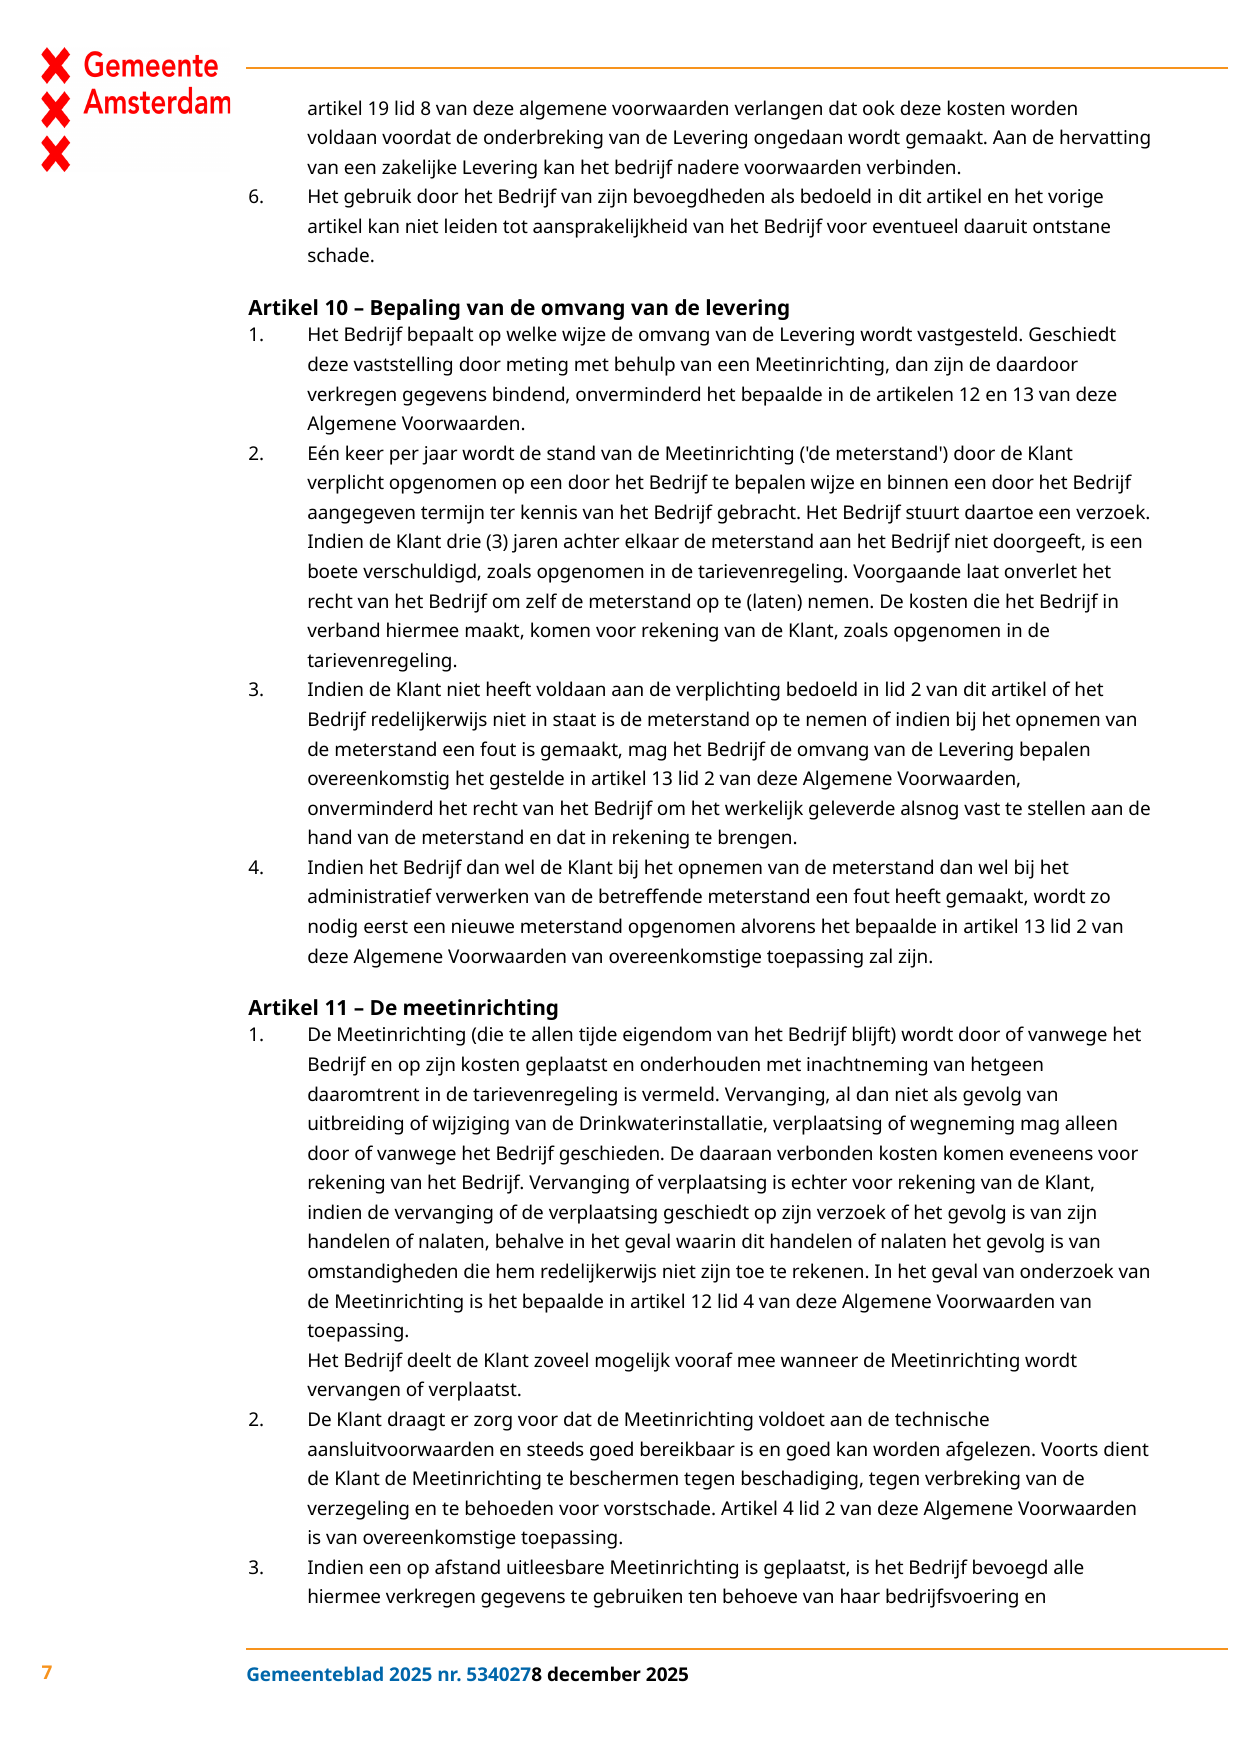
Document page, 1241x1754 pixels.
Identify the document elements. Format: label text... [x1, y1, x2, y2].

text Artikel 10 – Bepaling van de omvang van de levering [248, 293, 1152, 322]
list Het Bedrijf bepaalt op welke wijze de omvang van de Levering wordt vastgesteld. Geschiedt deze vaststelling door meting met behulp van een Meetinrichting, dan zijn de daardoor verkregen gegevens bindend, onverminderd het bepaalde in de artikelen 12 en 13 van deze Algemene Voorwaarden. [248, 322, 1152, 436]
list Indien de Klant niet heeft voldaan aan de verplichting bedoeld in lid 2 van dit artikel of het Bedrijf redelijkerwijs niet in staat is de meterstand op te nemen of indien bij het opnemen van de meterstand een fout is gemaakt, mag het Bedrijf de omvang van de Levering bepalen overeenkomstig het gestelde in artikel 13 lid 2 van deze Algemene Voorwaarden, onverminderd het recht van het Bedrijf om het werkelijk geleverde alsnog vast te stellen aan de hand van de meterstand en dat in rekening te brengen. [248, 677, 1152, 850]
list Het Bedrijf deelt de Klant zoveel mogelijk vooraf mee wanneer de Meetinrichting wordt vervangen of verplaatst. [248, 1347, 1152, 1402]
picture [41, 47, 231, 172]
list De Meetinrichting (die te allen tijde eigendom van het Bedrijf blijft) wordt door of vanwege het Bedrijf en op zijn kosten geplaatst en onderhouden met inachtneming van hetgeen daaromtrent in de tarievenregeling is vermeld. Vervanging, al dan niet als gevolg van uitbreiding of wijziging van de Drinkwaterinstallatie, verplaatsing of wegneming mag alleen door of vanwege het Bedrijf geschieden. De daaraan verbonden kosten komen eveneens voor rekening van het Bedrijf. Vervanging of verplaatsing is echter voor rekening van de Klant, indien de vervanging of de verplaatsing geschiedt op zijn verzoek of het gevolg is van zijn handelen of nalaten, behalve in het geval waarin dit handelen of nalaten het gevolg is van omstandigheden die hem redelijkerwijs niet zijn toe te rekenen. In het geval van onderzoek van de Meetinrichting is het bepaalde in artikel 12 lid 4 van deze Algemene Voorwaarden van toepassing. [248, 1022, 1152, 1343]
list De Klant draagt er zorg voor dat de Meetinrichting voldoet aan de technische aansluitvoorwaarden en steeds goed bereikbaar is en goed kan worden afgelezen. Voorts dient de Klant de Meetinrichting te beschermen tegen beschadiging, tegen verbreking van de verzegeling en te behoeden voor vorstschade. Artikel 4 lid 2 van deze Algemene Voorwaarden is van overeenkomstige toepassing. [248, 1406, 1152, 1550]
list Indien het Bedrijf dan wel de Klant bij het opnemen van de meterstand dan wel bij het administratief verwerken van de betreffende meterstand een fout heeft gemaakt, wordt zo nodig eerst een nieuwe meterstand opgenomen alvorens het bepaalde in artikel 13 lid 2 van deze Algemene Voorwaarden van overeenkomstige toepassing zal zijn. [248, 854, 1152, 968]
list Het gebruik door het Bedrijf van zijn bevoegdheden als bedoeld in dit artikel en het vorige artikel kan niet leiden tot aansprakelijkheid van het Bedrijf voor eventueel daaruit ontstane schade. [248, 183, 1152, 268]
list artikel 19 lid 8 van deze algemene voorwaarden verlangen dat ook deze kosten worden voldaan voordat de onderbreking van de Levering ongedaan wordt gemaakt. Aan de hervatting van een zakelijke Levering kan het bedrijf nadere voorwaarden verbinden. [248, 95, 1152, 180]
list Eén keer per jaar wordt de stand van de Meetinrichting ('de meterstand') door de Klant verplicht opgenomen op een door het Bedrijf te bepalen wijze en binnen een door het Bedrijf aangegeven termijn ter kennis van het Bedrijf gebracht. Het Bedrijf stuurt daartoe een verzoek. Indien de Klant drie (3) jaren achter elkaar de meterstand aan het Bedrijf niet doorgeeft, is een boete verschuldigd, zoals opgenomen in de tarievenregeling. Voorgaande laat onverlet het recht van het Bedrijf om zelf de meterstand op te (laten) nemen. De kosten die het Bedrijf in verband hiermee maakt, komen voor rekening van de Klant, zoals opgenomen in de tarievenregeling. [248, 440, 1152, 673]
text Artikel 11 – De meetinrichting [248, 993, 1152, 1022]
list Indien een op afstand uitleesbare Meetinrichting is geplaatst, is het Bedrijf bevoegd alle hiermee verkregen gegevens te gebruiken ten behoeve van haar bedrijfsvoering en [248, 1554, 1152, 1609]
